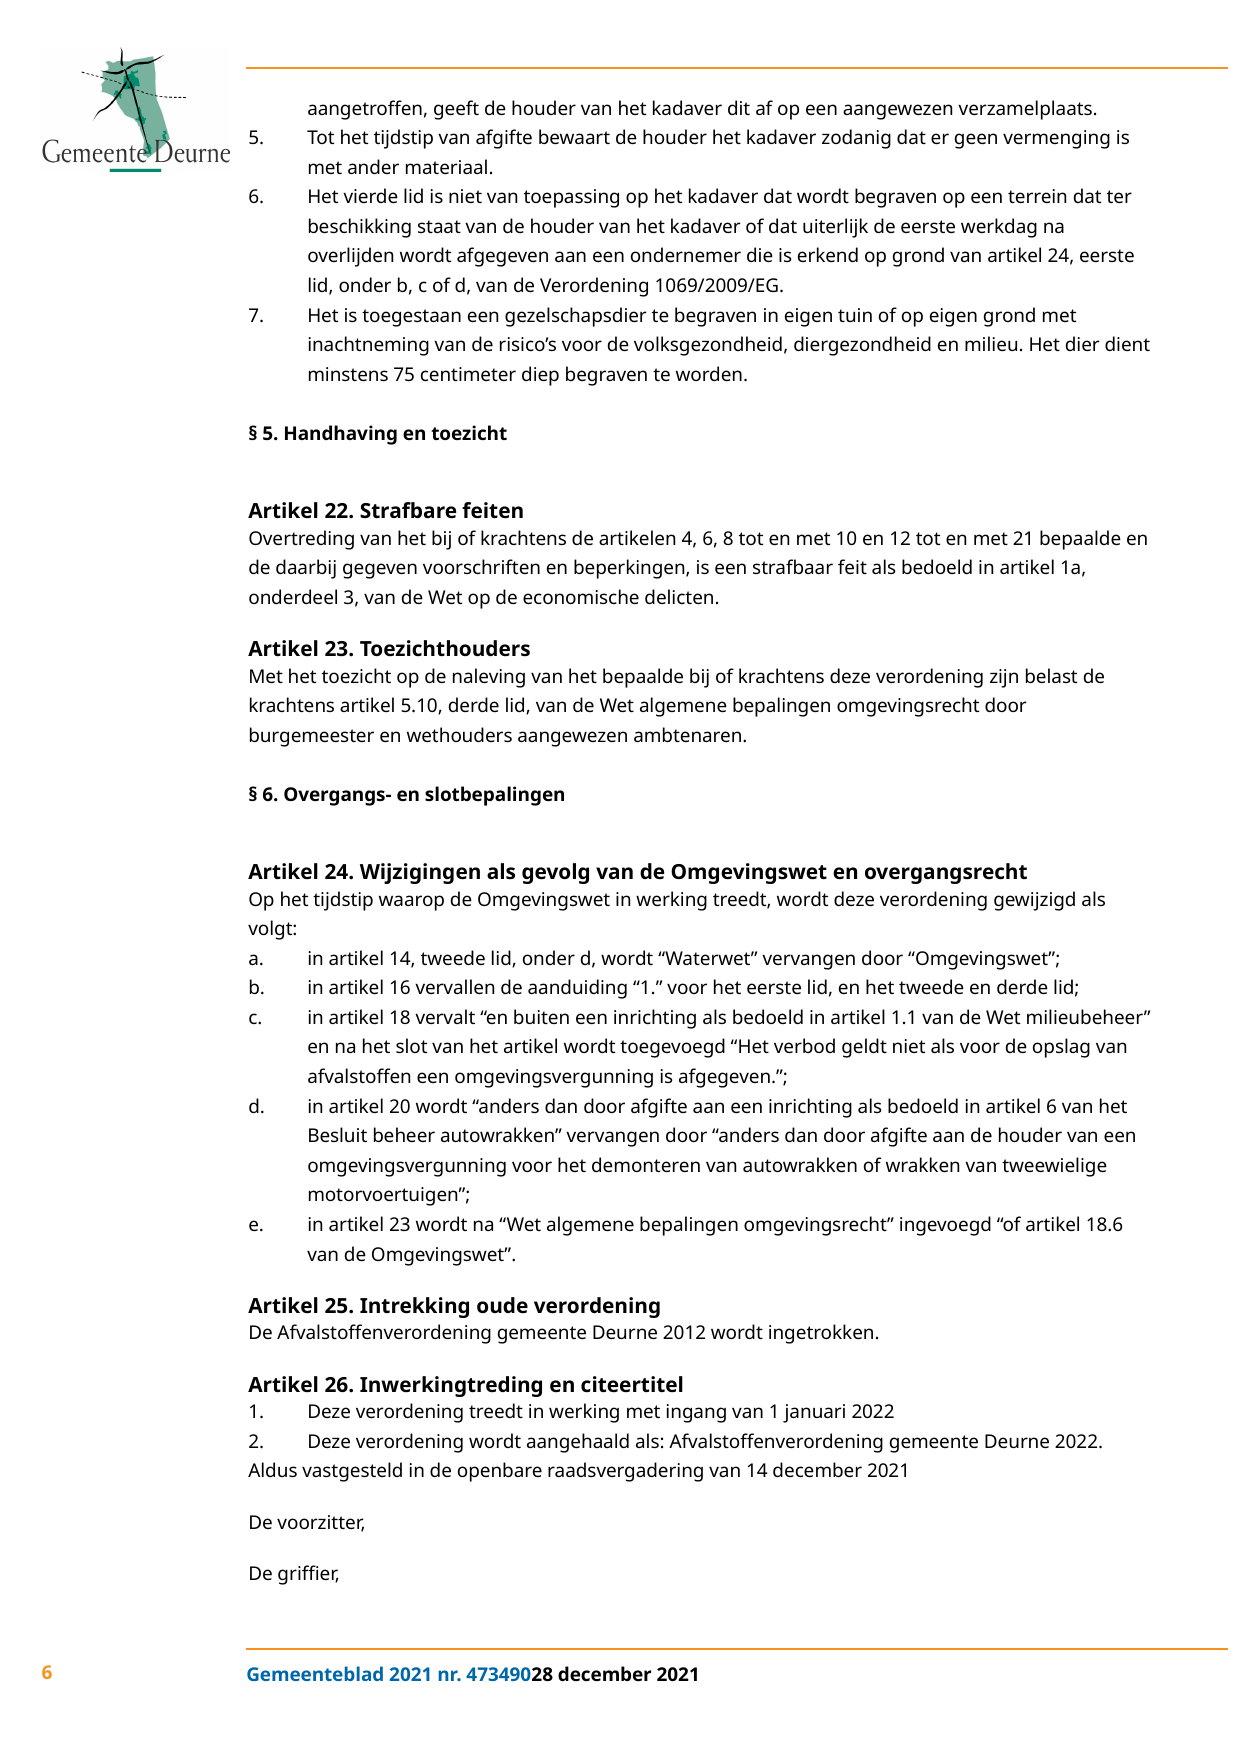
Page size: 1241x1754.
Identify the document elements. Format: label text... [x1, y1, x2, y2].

list aangetroffen, geeft de houder van het kadaver dit af op een aangewezen verzamelplaats. [248, 95, 1152, 121]
text Artikel 26. Inwerkingtreding en citeertitel [248, 1370, 1152, 1398]
text Aldus vastgesteld in de openbare raadsvergadering van 14 december 2021 [248, 1458, 1152, 1483]
text § 6. Overgangs- en slotbepalingen [248, 781, 1152, 807]
text Artikel 24. Wijzigingen als gevolg van de Omgevingswet en overgangsrecht [248, 857, 1152, 886]
list Het vierde lid is niet van toepassing op het kadaver dat wordt begraven op een terrein dat ter beschikking staat van de houder van het kadaver of dat uiterlijk de eerste werkdag na overlijden wordt afgegeven aan een ondernemer die is erkend op grond van artikel 24, eerste lid, onder b, c of d, van de Verordening 1069/2009/EG. [248, 183, 1152, 298]
list in artikel 18 vervalt “en buiten een inrichting als bedoeld in artikel 1.1 van de Wet milieubeheer” en na het slot van het artikel wordt toegevoegd “Het verbod geldt niet als voor de opslag van afvalstoffen een omgevingsvergunning is afgegeven.”; [248, 1004, 1152, 1089]
list Het is toegestaan een gezelschapsdier te begraven in eigen tuin of op eigen grond met inachtneming van de risico’s voor de volksgezondheid, diergezondheid en milieu. Het dier dient minstens 75 centimeter diep begraven te worden. [248, 302, 1152, 387]
text Overtreding van het bij of krachtens de artikelen 4, 6, 8 tot en met 10 en 12 tot en met 21 bepaalde en de daarbij gegeven voorschriften en beperkingen, is een strafbaar feit als bedoeld in artikel 1a, onderdeel 3, van de Wet op de economische delicten. [248, 525, 1152, 610]
list Deze verordening wordt aangehaald als: Afvalstoffenverordening gemeente Deurne 2022. [248, 1428, 1152, 1454]
list Tot het tijdstip van afgifte bewaart de houder het kadaver zodanig dat er geen vermenging is met ander materiaal. [248, 124, 1152, 180]
text Op het tijdstip waarop de Omgevingswet in werking treedt, wordt deze verordening gewijzigd als volgt: [248, 886, 1152, 941]
list in artikel 23 wordt na “Wet algemene bepalingen omgevingsrecht” ingevoegd “of artikel 18.6 van de Omgevingswet”. [248, 1211, 1152, 1266]
text Artikel 22. Strafbare feiten [248, 496, 1152, 525]
list Deze verordening treedt in werking met ingang van 1 januari 2022 [248, 1398, 1152, 1424]
text Artikel 23. Toezichthouders [248, 634, 1152, 663]
list in artikel 14, tweede lid, onder d, wordt “Waterwet” vervangen door “Omgevingswet”; [248, 945, 1152, 971]
text De voorzitter, [248, 1509, 1152, 1535]
text De Afvalstoffenverordening gemeente Deurne 2012 wordt ingetrokken. [248, 1319, 1152, 1345]
text Artikel 25. Intrekking oude verordening [248, 1291, 1152, 1319]
list in artikel 16 vervallen de aanduiding “1.” voor het eerste lid, en het tweede en derde lid; [248, 974, 1152, 1000]
text § 5. Handhaving en toezicht [248, 420, 1152, 446]
list in artikel 20 wordt “anders dan door afgifte aan een inrichting als bedoeld in artikel 6 van het Besluit beheer autowrakken” vervangen door “anders dan door afgifte aan de houder van een omgevingsvergunning voor het demonteren van autowrakken of wrakken van tweewielige motorvoertuigen”; [248, 1093, 1152, 1207]
text De griffier, [248, 1561, 1152, 1586]
text Met het toezicht op de naleving van het bepaalde bij of krachtens deze verordening zijn belast de krachtens artikel 5.10, derde lid, van de Wet algemene bepalingen omgevingsrecht door burgemeester en wethouders aangewezen ambtenaren. [248, 663, 1152, 748]
picture [41, 47, 231, 172]
